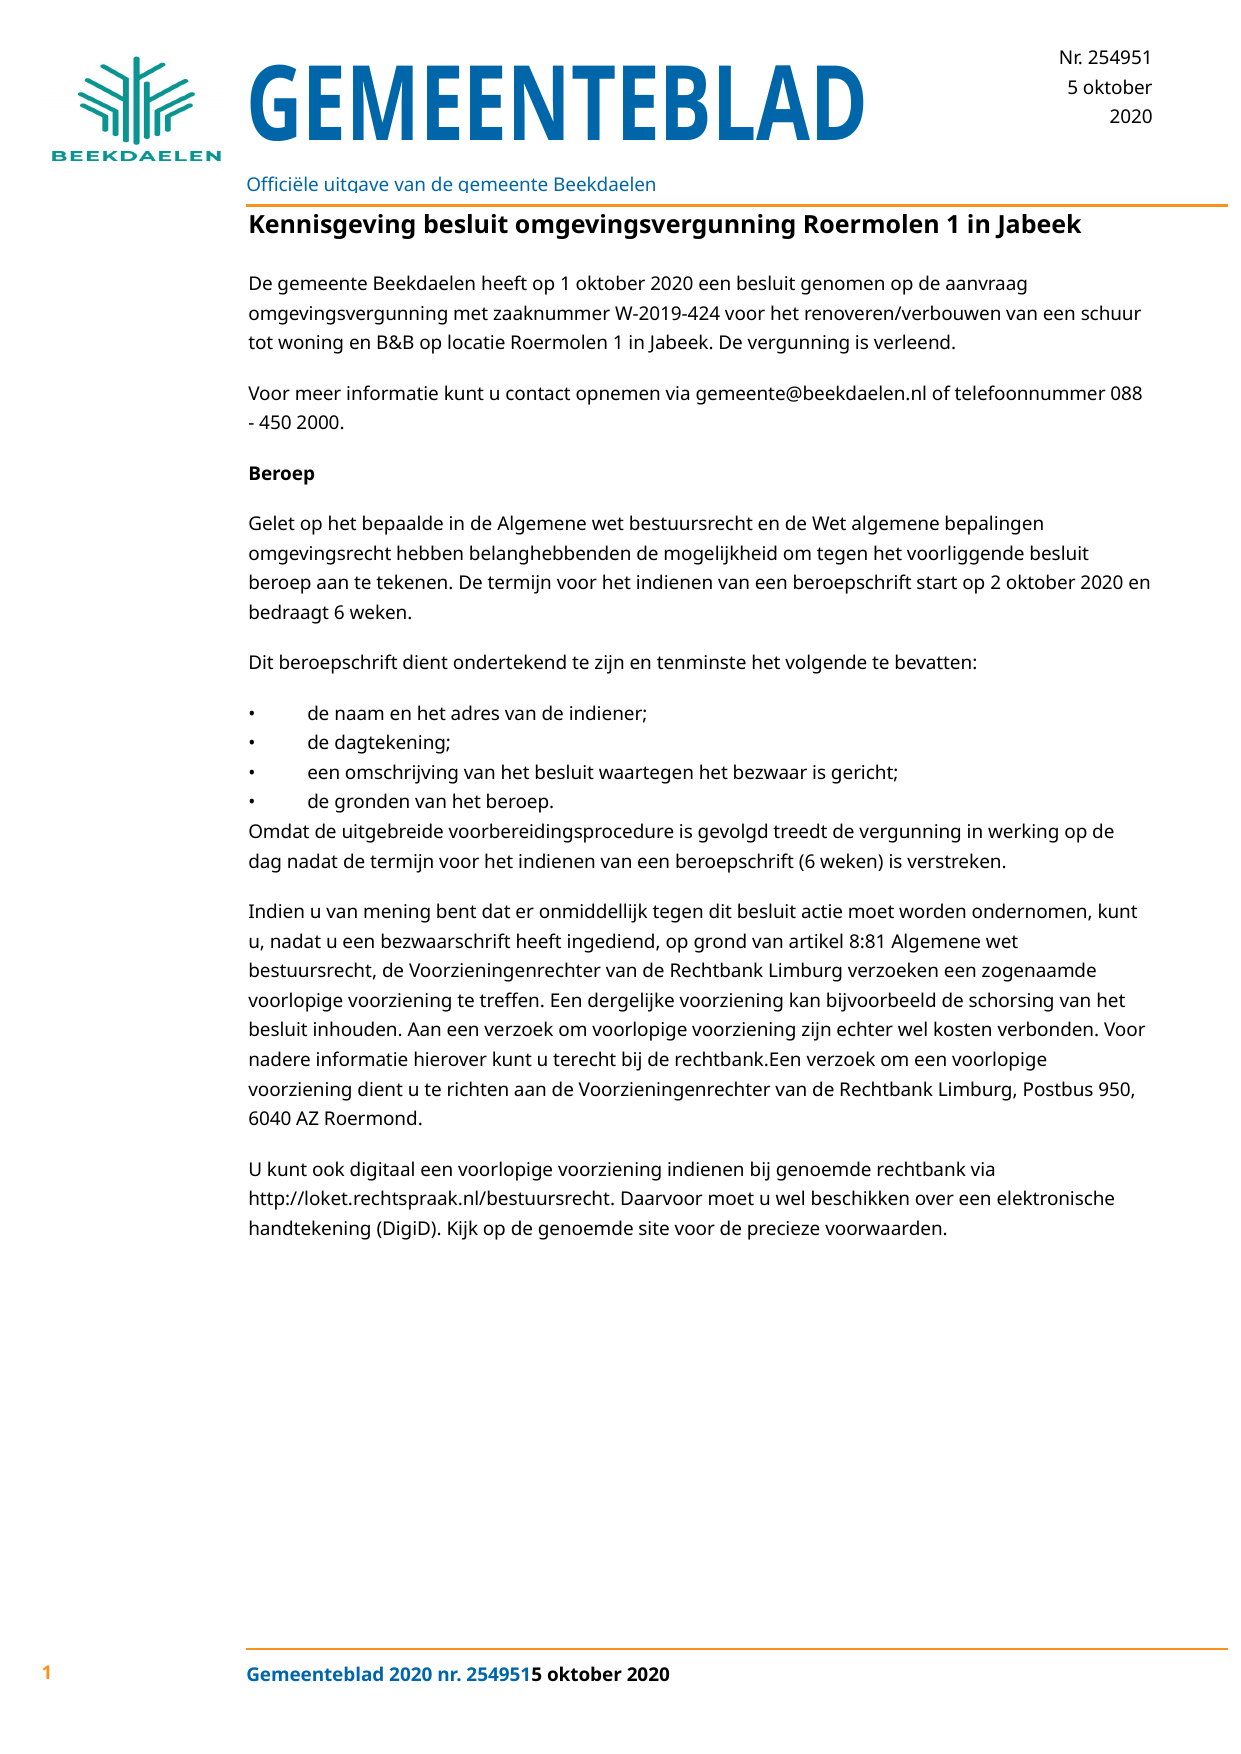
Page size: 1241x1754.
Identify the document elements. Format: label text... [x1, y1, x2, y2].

text Dit beroepschrift dient ondertekend te zijn en tenminste het volgende te bevatten: [248, 649, 1152, 675]
text De gemeente Beekdaelen heeft op 1 oktober 2020 een besluit genomen op de aanvraag omgevingsvergunning met zaaknummer W-2019-424 voor het renoveren/verbouwen van een schuur tot woning en B&B op locatie Roermolen 1 in Jabeek. De vergunning is verleend. [248, 270, 1152, 355]
text Gelet op het bepaalde in ­de Al­ge­mene wet be­stuurs­recht en de Wet algemene bepalingen omgevingsrecht hebben belanghebbenden de mogelijkheid om tegen het voorliggende besluit beroep aan te tekenen. De termijn voor het indienen van een beroepschrift start op 2 oktober 2020 en bedraagt 6 weken. [248, 510, 1152, 625]
text Omdat de uitgebreide voorbereidingsprocedure is gevolgd treedt de vergunning in werking op de dag nadat de termijn voor het indienen van een beroepschrift (6 weken) is verstreken. [248, 818, 1152, 873]
list de dagtekening; [248, 729, 1152, 755]
text Voor meer informatie kunt u contact opnemen via gemeente@beekdaelen.nl of telefoonnummer 088 - 450 2000. [248, 380, 1152, 435]
text Kennisgeving besluit omgevingsvergunning Roermolen 1 in Jabeek [248, 207, 1152, 241]
list de naam en het adres van de indiener; [248, 700, 1152, 726]
text U kunt ook digitaal een voorlopige voorziening indienen bij genoemde rechtbank via http://loket.rechtspraak.nl/bestuursrecht. Daarvoor moet u wel beschikken over een elektronische handtekening (DigiD). Kijk op de genoemde site voor de precieze voorwaarden. [248, 1156, 1152, 1241]
list een omschrijving van het besluit waartegen het bezwaar is gericht; [248, 759, 1152, 785]
list de gronden van het beroep. [248, 789, 1152, 814]
picture [41, 47, 231, 172]
text Beroep [248, 460, 1152, 486]
text Indien u van mening bent dat er onmiddellijk tegen dit besluit actie moet worden ondernomen, kunt u, nadat u een bezwaarschrift heeft ingediend, op grond van artikel 8:81 Algemene wet bestuursrecht, de Voorzieningenrechter van de Rechtbank Limburg verzoeken een zogenaamde voorlopige voorziening te treffen. Een dergelijke voorziening kan bijvoorbeeld de schorsing van het besluit inhouden. Aan een verzoek om voorlopige voorziening zijn echter wel kosten verbonden. Voor nadere informatie hierover kunt u terecht bij de rechtbank.Een verzoek om een voorlopige voorziening dient u te richten aan de Voorzieningenrechter van de Rechtbank Limburg, Postbus 950, 6040 AZ Roermond. [248, 898, 1152, 1131]
